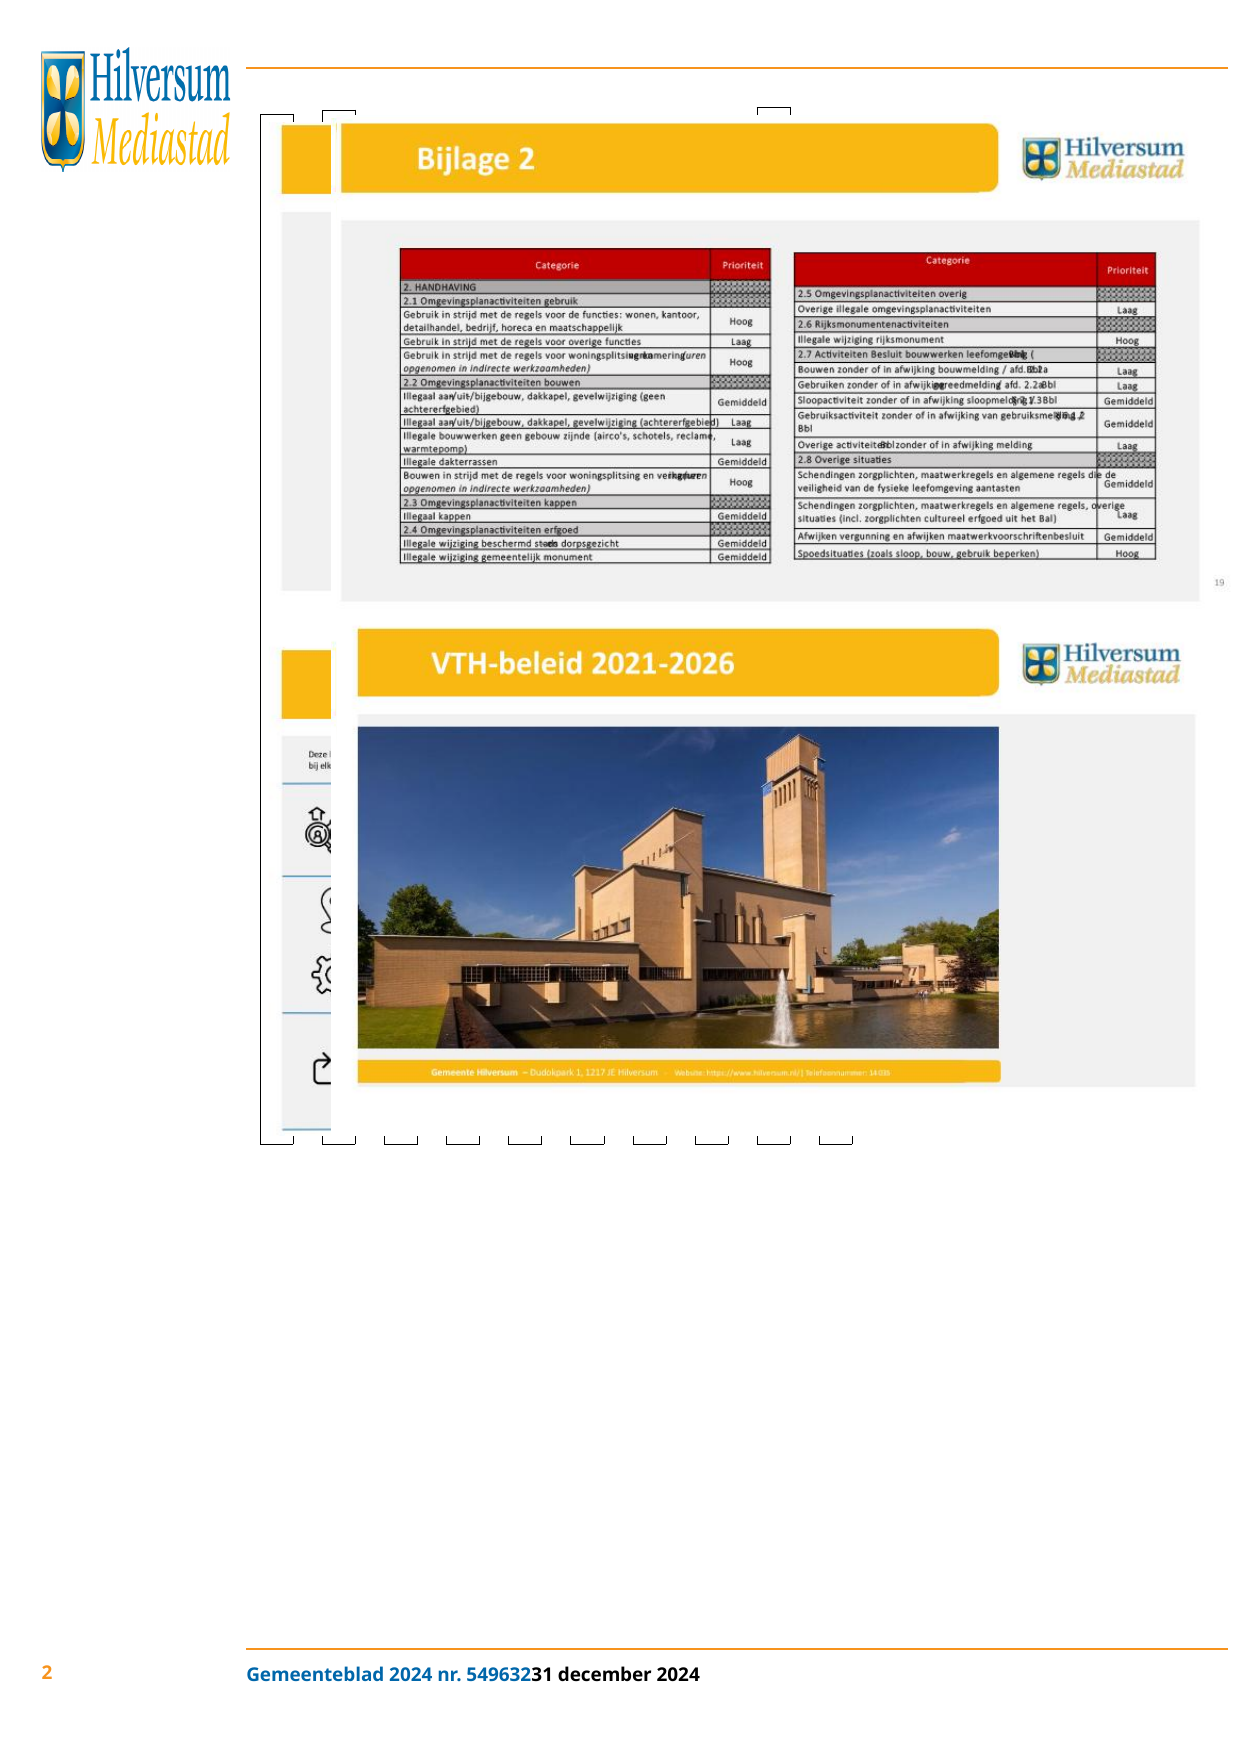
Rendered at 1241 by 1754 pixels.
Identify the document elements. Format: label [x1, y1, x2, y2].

picture [268, 115, 1240, 1136]
picture [41, 47, 231, 172]
